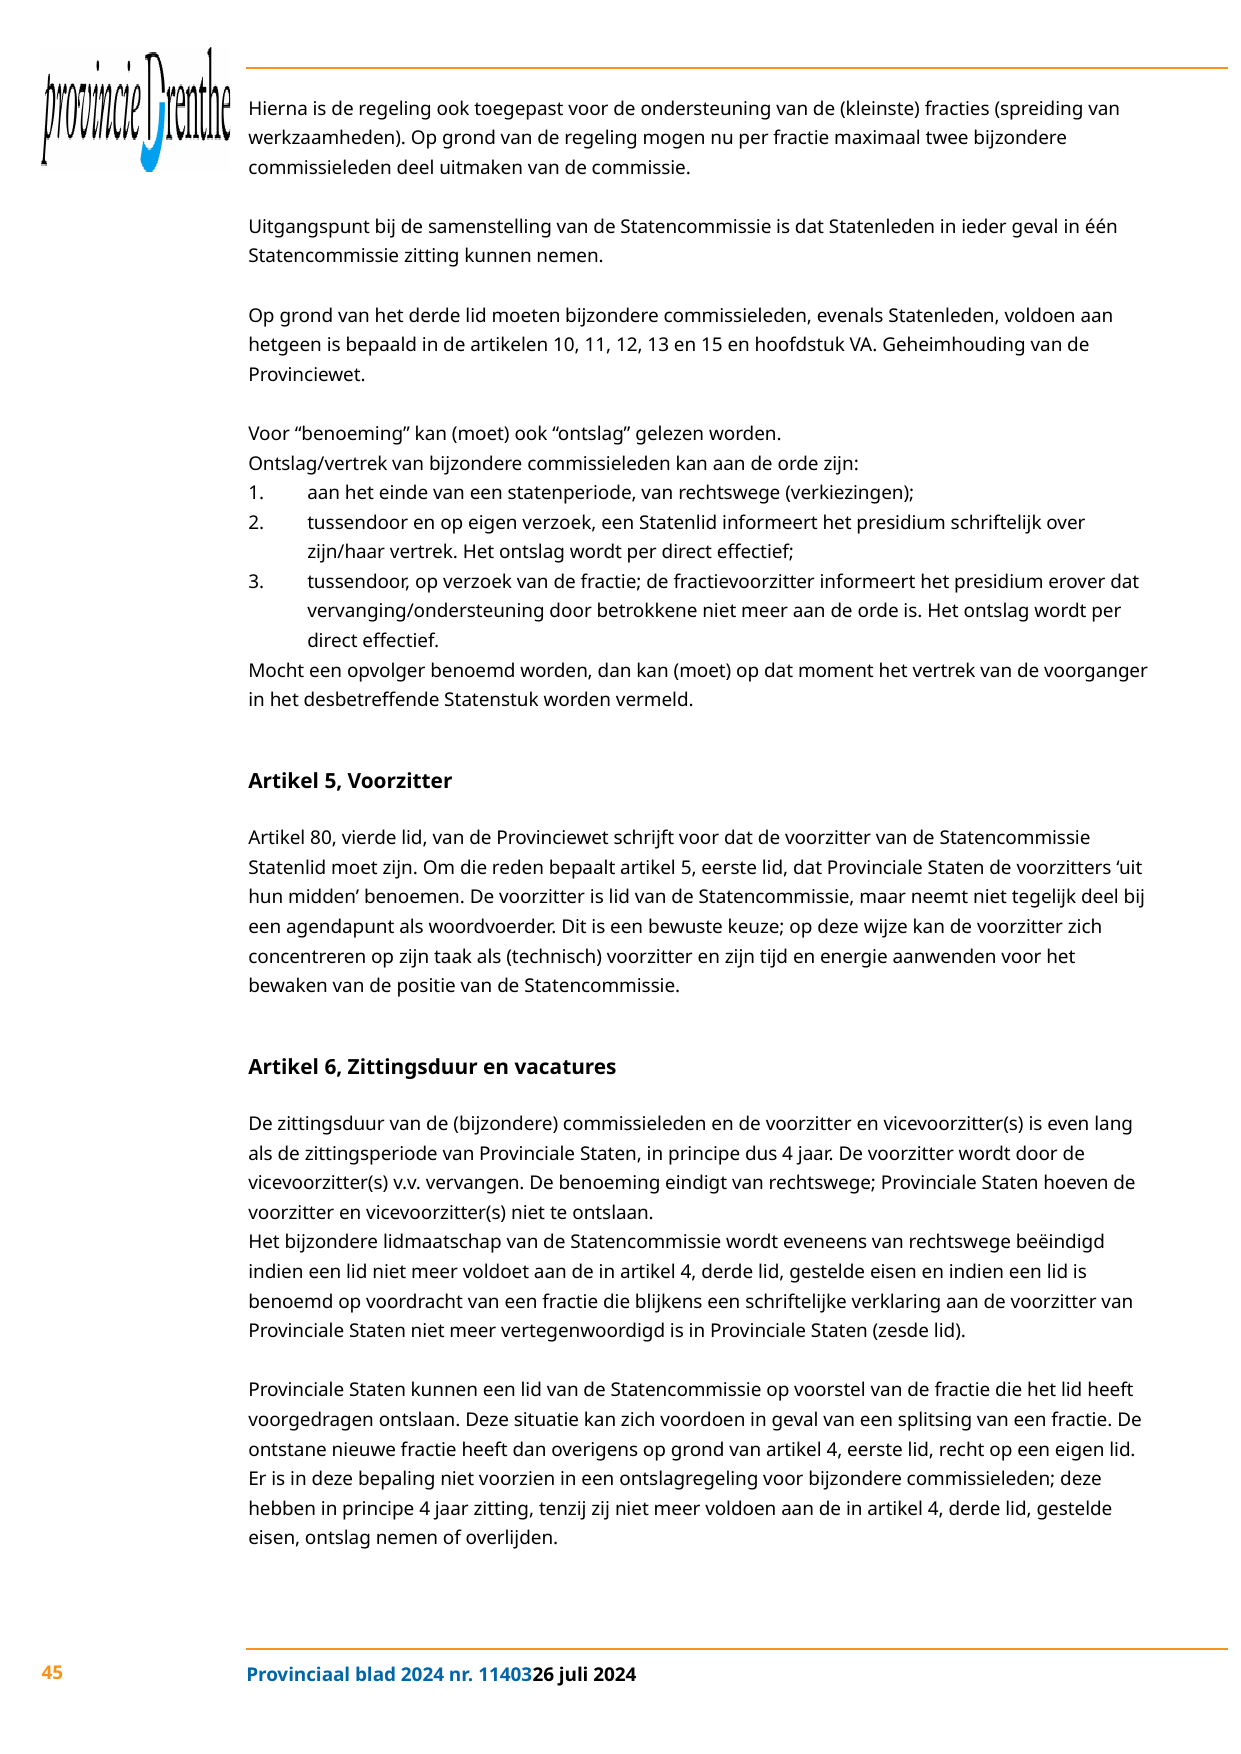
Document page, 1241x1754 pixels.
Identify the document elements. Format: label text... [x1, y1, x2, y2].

text Provinciale Staten kunnen een lid van de Statencommissie op voorstel van de fractie die het lid heeft voorgedragen ontslaan. Deze situatie kan zich voordoen in geval van een splitsing van een fractie. De ontstane nieuwe fractie heeft dan overigens op grond van artikel 4, eerste lid, recht op een eigen lid. Er is in deze bepaling niet voorzien in een ontslagregeling voor bijzondere commissieleden; deze hebben in principe 4 jaar zitting, tenzij zij niet meer voldoen aan de in artikel 4, derde lid, gestelde eisen, ontslag nemen of overlijden. [248, 1377, 1152, 1550]
text Ontslag/vertrek van bijzondere commissieleden kan aan de orde zijn: [248, 450, 1152, 476]
text Artikel 6, Zittingsduur en vacatures [248, 1052, 1152, 1081]
text Op grond van het derde lid moeten bijzondere commissieleden, evenals Statenleden, voldoen aan hetgeen is bepaald in de artikelen 10, 11, 12, 13 en 15 en hoofdstuk VA. Geheimhouding van de Provinciewet. [248, 302, 1152, 387]
text Mocht een opvolger benoemd worden, dan kan (moet) op dat moment het vertrek van de voorganger in het desbetreffende Statenstuk worden vermeld. [248, 657, 1152, 712]
list tussendoor, op verzoek van de fractie; de fractievoorzitter informeert het presidium erover dat vervanging/ondersteuning door betrokkene niet meer aan de orde is. Het ontslag wordt per direct effectief. [248, 568, 1152, 653]
text Hierna is de regeling ook toegepast voor de ondersteuning van de (kleinste) fracties (spreiding van werkzaamheden). Op grond van de regeling mogen nu per fractie maximaal twee bijzondere commissieleden deel uitmaken van de commissie. [248, 95, 1152, 180]
text Artikel 80, vierde lid, van de Provinciewet schrijft voor dat de voorzitter van de Statencommissie Statenlid moet zijn. Om die reden bepaalt artikel 5, eerste lid, dat Provinciale Staten de voorzitters ‘uit hun midden’ benoemen. De voorzitter is lid van de Statencommissie, maar neemt niet tegelijk deel bij een agendapunt als woordvoerder. Dit is een bewuste keuze; op deze wijze kan de voorzitter zich concentreren op zijn taak als (technisch) voorzitter en zijn tijd en energie aanwenden voor het bewaken van de positie van de Statencommissie. [248, 824, 1152, 998]
list aan het einde van een statenperiode, van rechtswege (verkiezingen); [248, 479, 1152, 505]
list tussendoor en op eigen verzoek, een Statenlid informeert het presidium schriftelijk over zijn/haar vertrek. Het ontslag wordt per direct effectief; [248, 509, 1152, 564]
text Uitgangspunt bij de samenstelling van de Statencommissie is dat Statenleden in ieder geval in één Statencommissie zitting kunnen nemen. [248, 213, 1152, 268]
text Voor “benoeming” kan (moet) ook “ontslag” gelezen worden. [248, 420, 1152, 446]
text Artikel 5, Voorzitter [248, 766, 1152, 795]
picture [41, 47, 231, 172]
text De zittingsduur van de (bijzondere) commissieleden en de voorzitter en vicevoorzitter(s) is even lang als de zittingsperiode van Provinciale Staten, in principe dus 4 jaar. De voorzitter wordt door de vicevoorzitter(s) v.v. vervangen. De benoeming eindigt van rechtswege; Provinciale Staten hoeven de voorzitter en vicevoorzitter(s) niet te ontslaan. [248, 1110, 1152, 1225]
text Het bijzondere lidmaatschap van de Statencommissie wordt eveneens van rechtswege beëindigd indien een lid niet meer voldoet aan de in artikel 4, derde lid, gestelde eisen en indien een lid is benoemd op voordracht van een fractie die blijkens een schriftelijke verklaring aan de voorzitter van Provinciale Staten niet meer vertegenwoordigd is in Provinciale Staten (zesde lid). [248, 1229, 1152, 1343]
